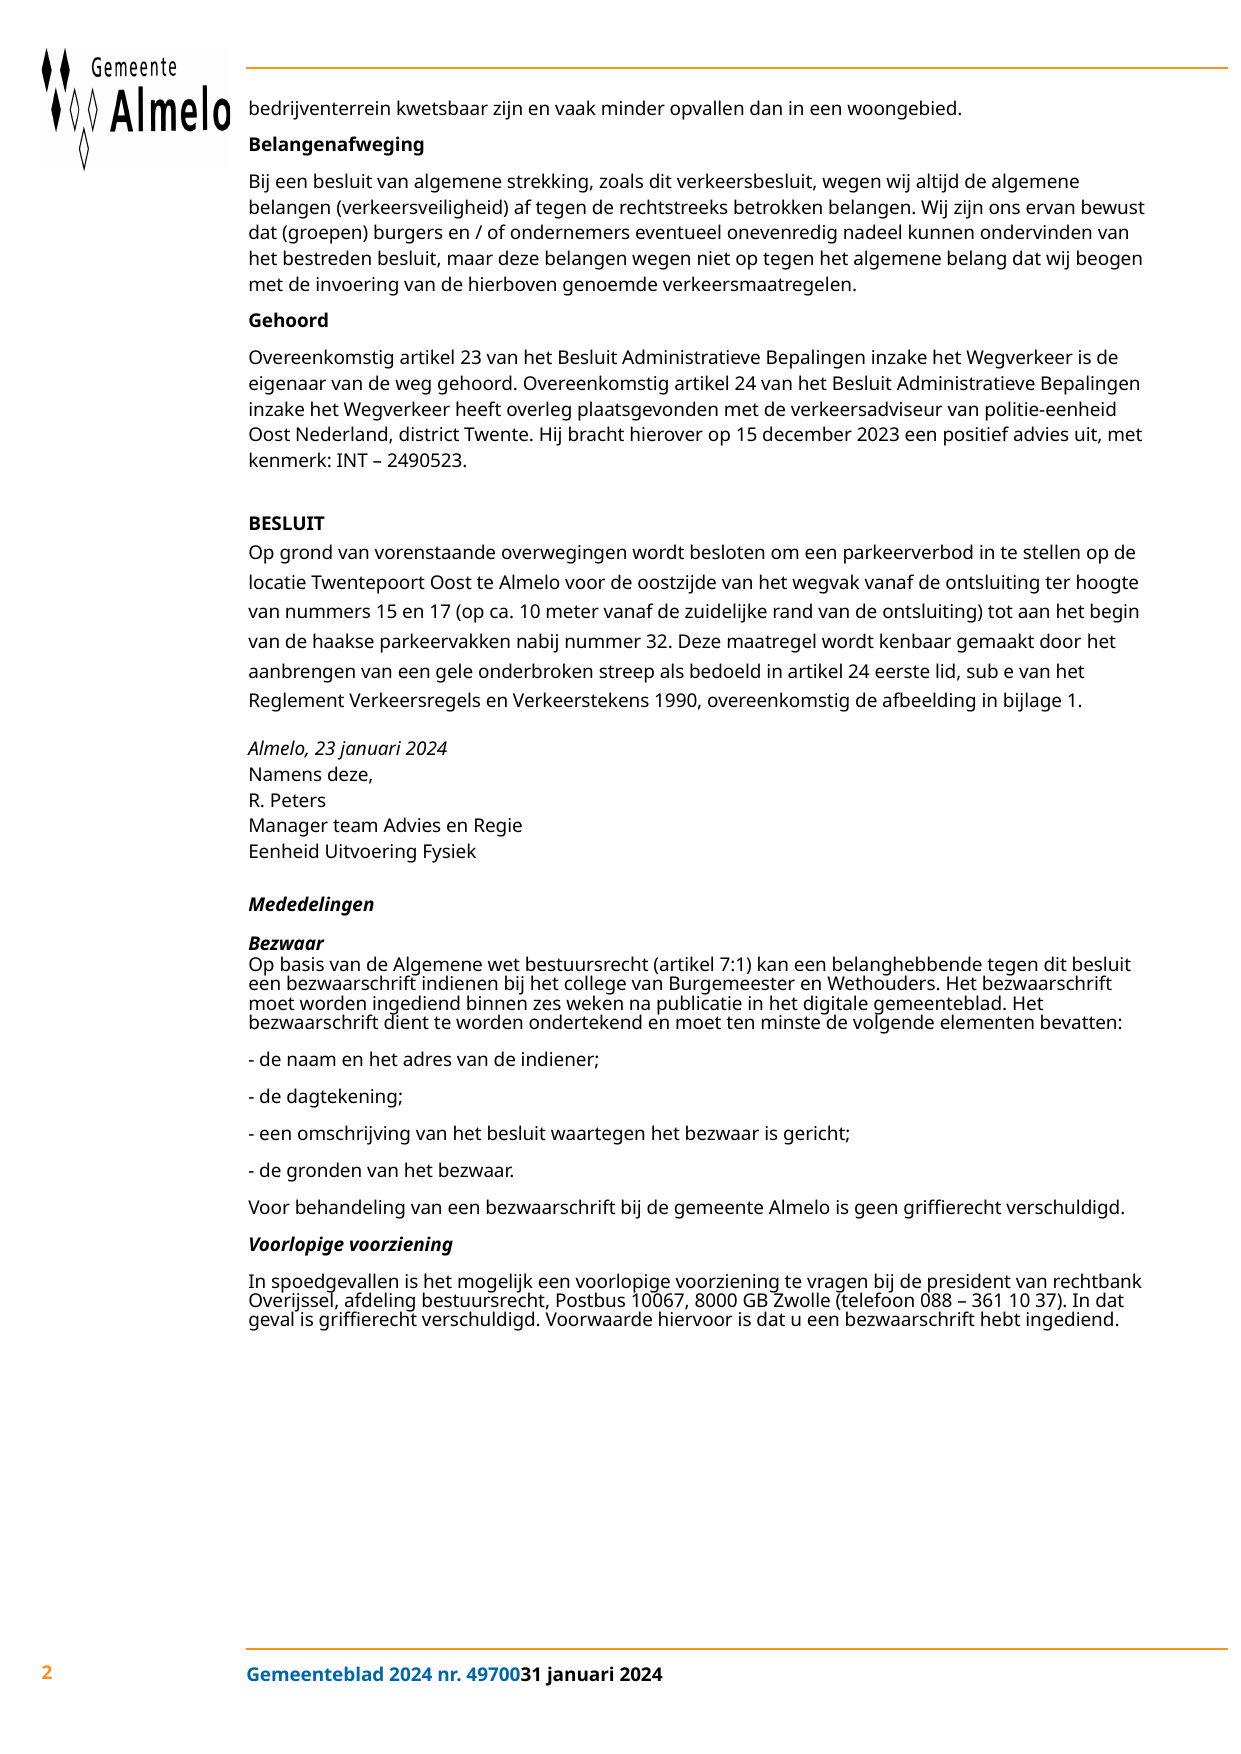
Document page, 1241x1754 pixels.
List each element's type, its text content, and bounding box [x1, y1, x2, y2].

text Op basis van de Algemene wet bestuursrecht (artikel 7:1) kan een belanghebbende tegen dit besluit een bezwaarschrift indienen bij het college van Burgemeester en Wethouders. Het bezwaarschrift moet worden ingediend binnen zes weken na publicatie in het digitale gemeenteblad. Het bezwaarschrift dient te worden ondertekend en moet ten minste de volgende elementen bevatten: [248, 956, 1152, 1033]
text - de gronden van het bezwaar. [248, 1162, 1152, 1181]
text Namens deze, [248, 761, 1152, 787]
text Voor behandeling van een bezwaarschrift bij de gemeente Almelo is geen griffierecht verschuldigd. [248, 1199, 1152, 1218]
text R. Peters [248, 787, 1152, 812]
text Overeenkomstig artikel 23 van het Besluit Administratieve Bepalingen inzake het Wegverkeer is de eigenaar van de weg gehoord. Overeenkomstig artikel 24 van het Besluit Administratieve Bepalingen inzake het Wegverkeer heeft overleg plaatsgevonden met de verkeersadviseur van politie-eenheid Oost Nederland, district Twente. Hij bracht hierover op 15 december 2023 een positief advies uit, met kenmerk: INT – 2490523. [248, 344, 1152, 473]
picture [41, 47, 231, 172]
text - de naam en het adres van de indiener; [248, 1051, 1152, 1070]
text BESLUIT [248, 510, 1152, 536]
text Voorlopige voorziening [248, 1236, 1152, 1255]
text - een omschrijving van het besluit waartegen het bezwaar is gericht; [248, 1125, 1152, 1144]
text Almelo, 23 januari 2024 [248, 735, 1152, 761]
text Belangenafweging [248, 131, 1152, 157]
text Bij een besluit van algemene strekking, zoals dit verkeersbesluit, wegen wij altijd de algemene belangen (verkeersveiligheid) af tegen de rechtstreeks betrokken belangen. Wij zijn ons ervan bewust dat (groepen) burgers en / of ondernemers eventueel onevenredig nadeel kunnen ondervinden van het bestreden besluit, maar deze belangen wegen niet op tegen het algemene belang dat wij beogen met de invoering van de hierboven genoemde verkeersmaatregelen. [248, 168, 1152, 297]
text - de dagtekening; [248, 1088, 1152, 1107]
text bedrijventerrein kwetsbaar zijn en vaak minder opvallen dan in een woongebied. [248, 95, 1152, 121]
text Mededelingen [248, 891, 1152, 917]
text Op grond van vorenstaande overwegingen wordt besloten om een parkeerverbod in te stellen op de locatie Twentepoort Oost te Almelo voor de oostzijde van het wegvak vanaf de ontsluiting ter hoogte van nummers 15 en 17 (op ca. 10 meter vanaf de zuidelijke rand van de ontsluiting) tot aan het begin van de haakse parkeervakken nabij nummer 32. Deze maatregel wordt kenbaar gemaakt door het aanbrengen van een gele onderbroken streep als bedoeld in artikel 24 eerste lid, sub e van het Reglement Verkeersregels en Verkeerstekens 1990, overeenkomstig de afbeelding in bijlage 1. [248, 539, 1152, 713]
text In spoedgevallen is het mogelijk een voorlopige voorziening te vragen bij de president van rechtbank Overijssel, afdeling bestuursrecht, Postbus 10067, 8000 GB Zwolle (telefoon 088 – 361 10 37). In dat geval is griffierecht verschuldigd. Voorwaarde hiervoor is dat u een bezwaarschrift hebt ingediend. [248, 1273, 1152, 1331]
text Bezwaar [248, 930, 1152, 956]
text Gehoord [248, 308, 1152, 333]
text Eenheid Uitvoering Fysiek [248, 838, 1152, 864]
text Manager team Advies en Regie [248, 812, 1152, 838]
